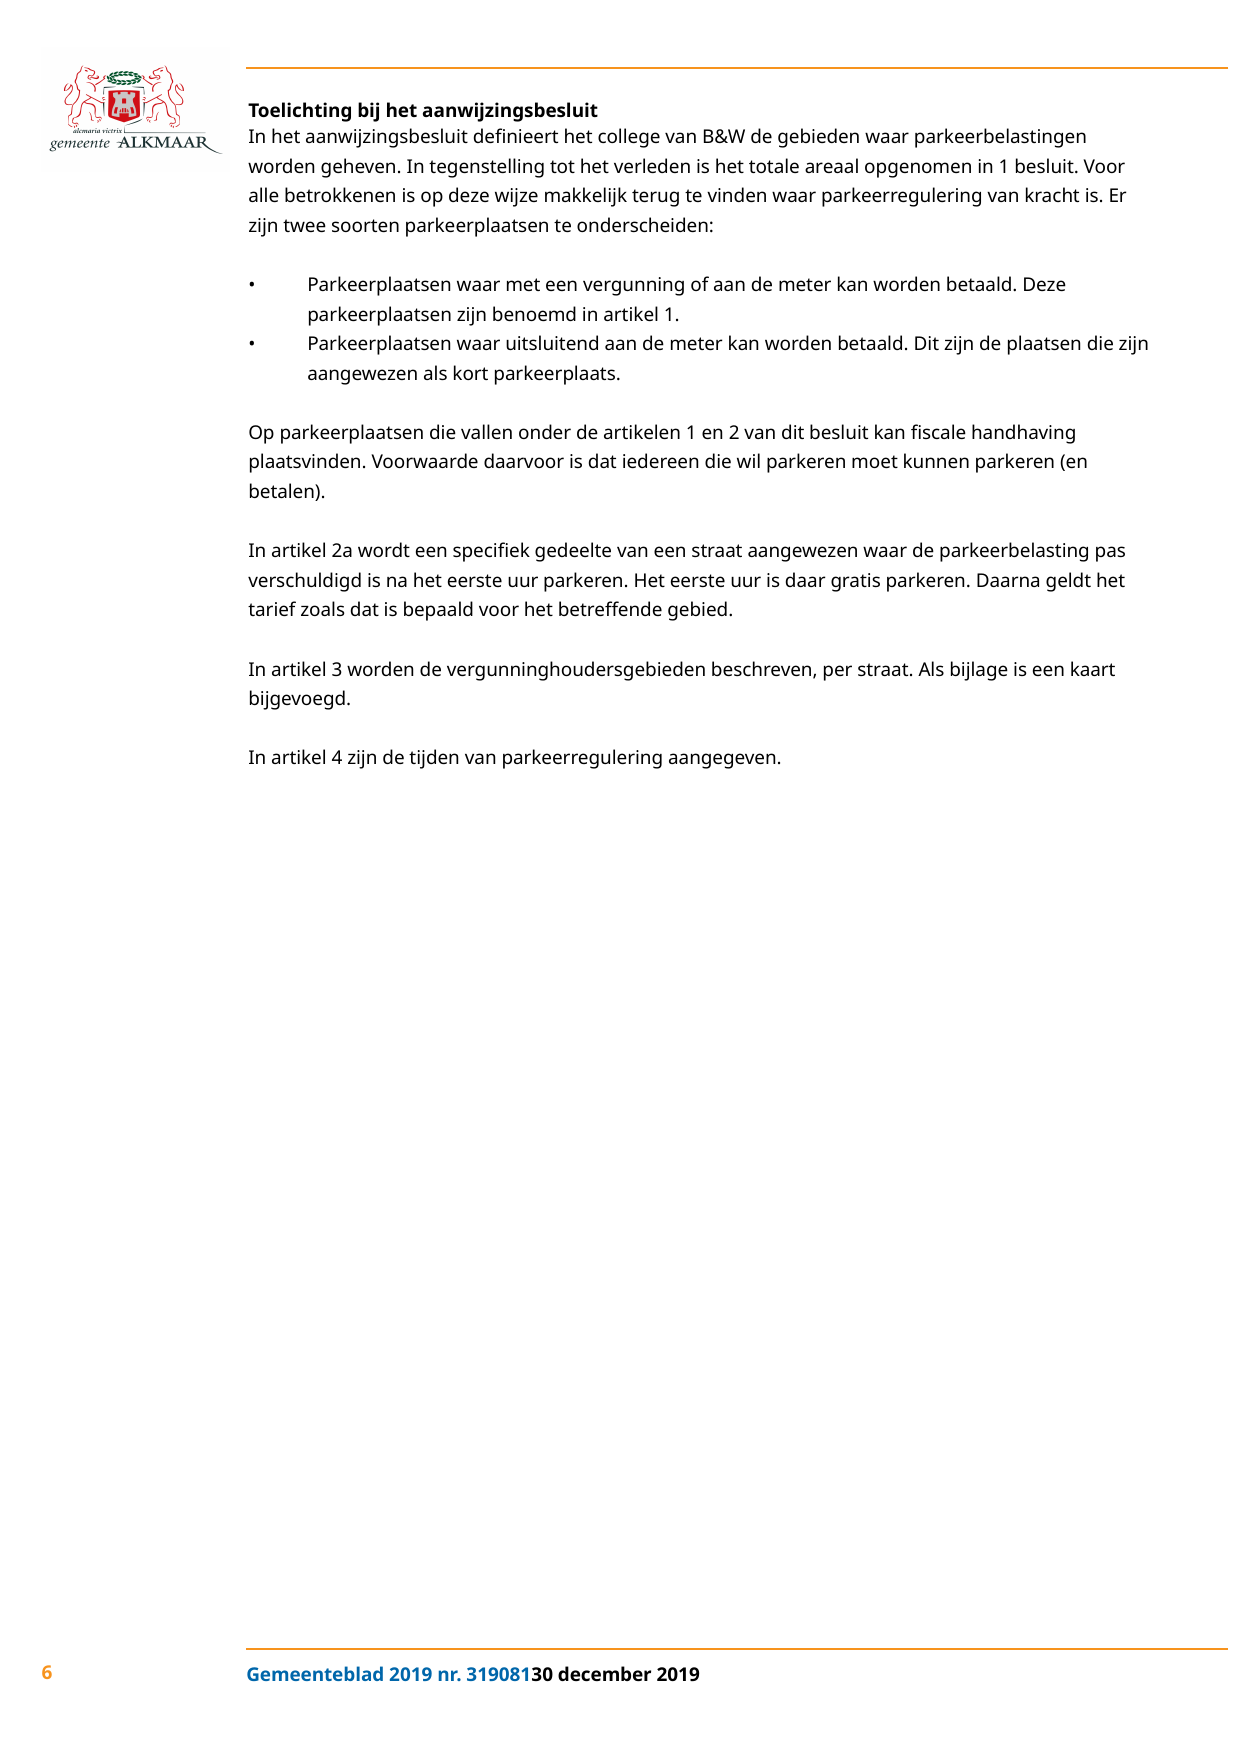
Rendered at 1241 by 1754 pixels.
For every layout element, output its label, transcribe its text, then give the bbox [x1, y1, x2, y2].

picture [41, 47, 231, 172]
text In artikel 4 zijn de tijden van parkeerregulering aangegeven. [248, 744, 1152, 770]
text Toelichting bij het aanwijzingsbesluit [248, 95, 1152, 123]
text In artikel 2a wordt een specifiek gedeelte van een straat aangewezen waar de parkeerbelasting pas verschuldigd is na het eerste uur parkeren. Het eerste uur is daar gratis parkeren. Daarna geldt het tarief zoals dat is bepaald voor het betreffende gebied. [248, 537, 1152, 622]
list Parkeerplaatsen waar uitsluitend aan de meter kan worden betaald. Dit zijn de plaatsen die zijn aangewezen als kort parkeerplaats. [248, 330, 1152, 386]
text Op parkeerplaatsen die vallen onder de artikelen 1 en 2 van dit besluit kan fiscale handhaving plaatsvinden. Voorwaarde daarvoor is dat iedereen die wil parkeren moet kunnen parkeren (en betalen). [248, 419, 1152, 504]
list Parkeerplaatsen waar met een vergunning of aan de meter kan worden betaald. Deze parkeerplaatsen zijn benoemd in artikel 1. [248, 271, 1152, 327]
text In artikel 3 worden de vergunninghoudersgebieden beschreven, per straat. Als bijlage is een kaart bijgevoegd. [248, 656, 1152, 711]
text In het aanwijzingsbesluit definieert het college van B&W de gebieden waar parkeerbelastingen worden geheven. In tegenstelling tot het verleden is het totale areaal opgenomen in 1 besluit. Voor alle betrokkenen is op deze wijze makkelijk terug te vinden waar parkeerregulering van kracht is. Er zijn twee soorten parkeerplaatsen te onderscheiden: [248, 123, 1152, 238]
